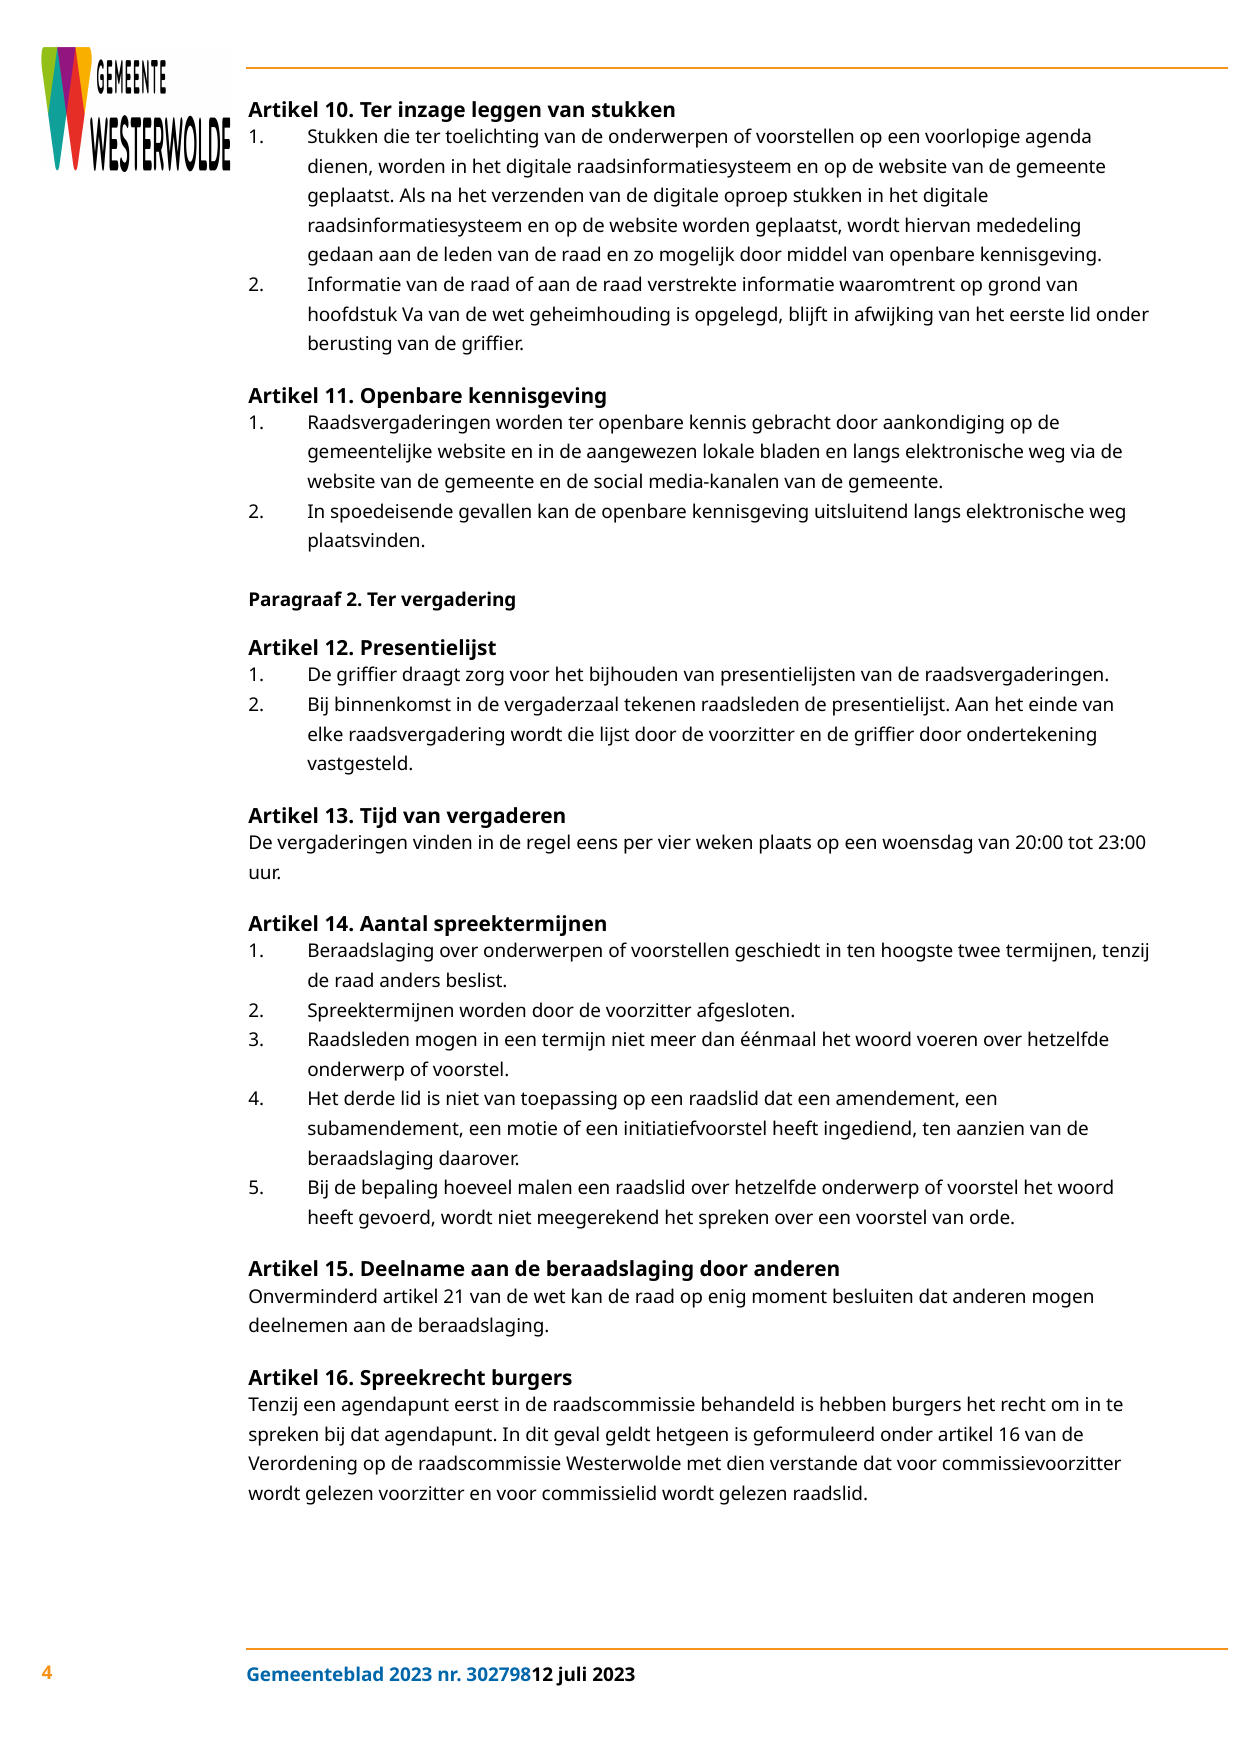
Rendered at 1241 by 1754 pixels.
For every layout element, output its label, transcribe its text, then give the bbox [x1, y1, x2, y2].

list Spreektermijnen worden door de voorzitter afgesloten. [248, 997, 1152, 1023]
list Beraadslaging over onderwerpen of voorstellen geschiedt in ten hoogste twee termijnen, tenzij de raad anders beslist. [248, 938, 1152, 993]
list Bij de bepaling hoeveel malen een raadslid over hetzelfde onderwerp of voorstel het woord heeft gevoerd, wordt niet meegerekend het spreken over een voorstel van orde. [248, 1174, 1152, 1230]
text Artikel 16. Spreekrecht burgers [248, 1363, 1152, 1391]
picture [41, 47, 231, 172]
list Raadsleden mogen in een termijn niet meer dan éénmaal het woord voeren over hetzelfde onderwerp of voorstel. [248, 1026, 1152, 1082]
list Informatie van de raad of aan de raad verstrekte informatie waaromtrent op grond van hoofdstuk Va van de wet geheimhouding is opgelegd, blijft in afwijking van het eerste lid onder berusting van de griffier. [248, 271, 1152, 356]
text Tenzij een agendapunt eerst in de raadscommissie behandeld is hebben burgers het recht om in te spreken bij dat agendapunt. In dit geval geldt hetgeen is geformuleerd onder artikel 16 van de Verordening op de raadscommissie Westerwolde met dien verstande dat voor commissievoorzitter wordt gelezen voorzitter en voor commissielid wordt gelezen raadslid. [248, 1391, 1152, 1506]
text Artikel 15. Deelname aan de beraadslaging door anderen [248, 1254, 1152, 1283]
list In spoedeisende gevallen kan de openbare kennisgeving uitsluitend langs elektronische weg plaatsvinden. [248, 498, 1152, 553]
list Het derde lid is niet van toepassing op een raadslid dat een amendement, een subamendement, een motie of een initiatiefvoorstel heeft ingediend, ten aanzien van de beraadslaging daarover. [248, 1086, 1152, 1171]
list Raadsvergaderingen worden ter openbare kennis gebracht door aankondiging op de gemeentelijke website en in de aangewezen lokale bladen en langs elektronische weg via de website van de gemeente en de social media-kanalen van de gemeente. [248, 409, 1152, 494]
text Artikel 11. Openbare kennisgeving [248, 381, 1152, 409]
list Bij binnenkomst in de vergaderzaal tekenen raadsleden de presentielijst. Aan het einde van elke raadsvergadering wordt die lijst door de voorzitter en de griffier door ondertekening vastgesteld. [248, 691, 1152, 776]
text Artikel 13. Tijd van vergaderen [248, 801, 1152, 829]
text Onverminderd artikel 21 van de wet kan de raad op enig moment besluiten dat anderen mogen deelnemen aan de beraadslaging. [248, 1283, 1152, 1338]
text Paragraaf 2. Ter vergadering [248, 587, 1152, 612]
text Artikel 10. Ter inzage leggen van stukken [248, 95, 1152, 123]
text De vergaderingen vinden in de regel eens per vier weken plaats op een woensdag van 20:00 tot 23:00 uur. [248, 829, 1152, 884]
list De griffier draagt zorg voor het bijhouden van presentielijsten van de raadsvergaderingen. [248, 662, 1152, 687]
text Artikel 12. Presentielijst [248, 633, 1152, 662]
text Artikel 14. Aantal spreektermijnen [248, 909, 1152, 938]
list Stukken die ter toelichting van de onderwerpen of voorstellen op een voorlopige agenda dienen, worden in het digitale raadsinformatiesysteem en op de website van de gemeente geplaatst. Als na het verzenden van de digitale oproep stukken in het digitale raadsinformatiesysteem en op de website worden geplaatst, wordt hiervan mededeling gedaan aan de leden van de raad en zo mogelijk door middel van openbare kennisgeving. [248, 123, 1152, 267]
